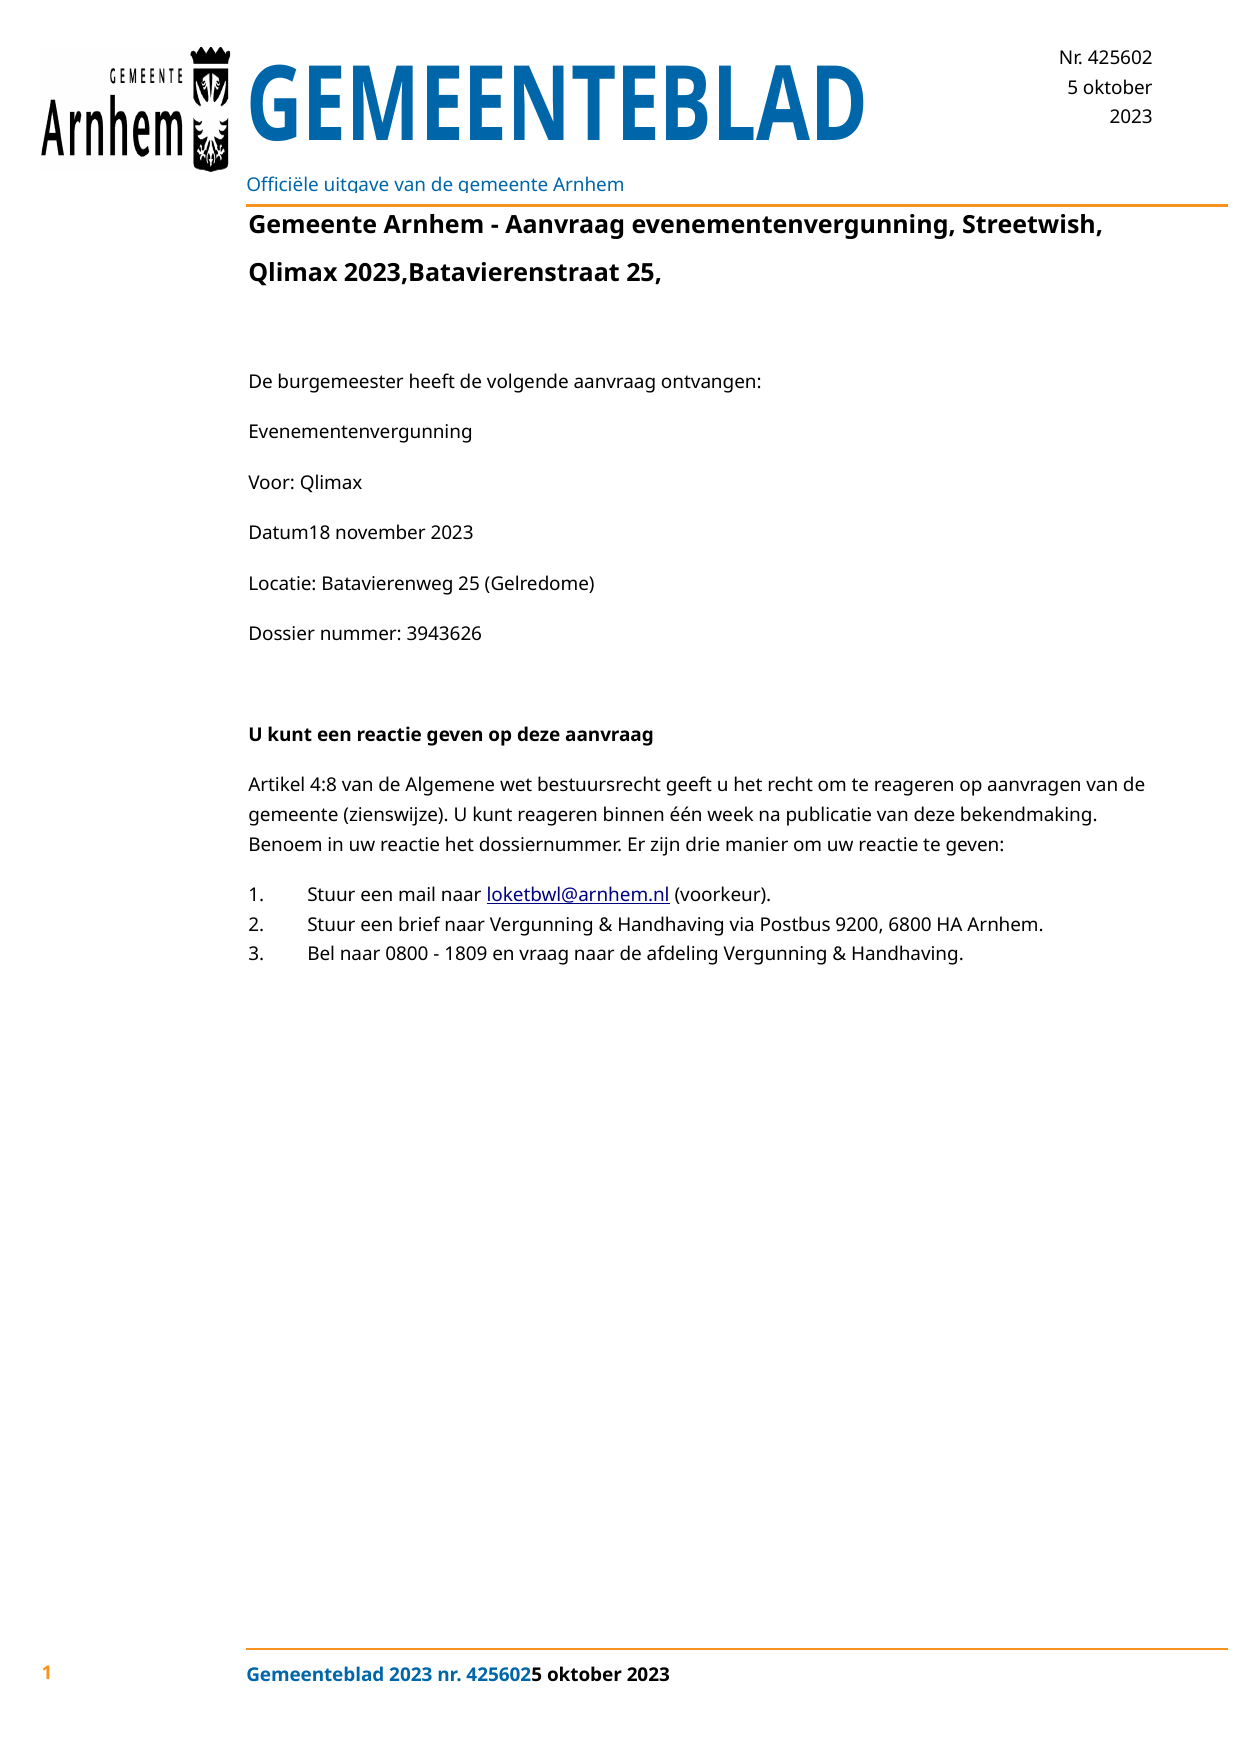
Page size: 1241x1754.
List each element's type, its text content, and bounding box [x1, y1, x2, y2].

picture [41, 47, 231, 172]
text Evenementenvergunning [248, 419, 1152, 444]
text Artikel 4:8 van de Algemene wet bestuursrecht geeft u het recht om te reageren op aanvragen van de gemeente (zienswijze). U kunt reageren binnen één week na publicatie van deze bekendmaking. Benoem in uw reactie het dossiernummer. Er zijn drie manier om uw reactie te geven: [248, 772, 1152, 857]
text Datum18 november 2023 [248, 519, 1152, 545]
text U kunt een reactie geven op deze aanvraag [248, 721, 1152, 747]
text De burgemeester heeft de volgende aanvraag ontvangen: [248, 368, 1152, 394]
text Gemeente Arnhem - Aanvraag evenementenvergunning, Streetwish, Qlimax 2023,Batavierenstraat 25, [248, 207, 1152, 288]
text Locatie: Batavierenweg 25 (Gelredome) [248, 570, 1152, 596]
list Bel naar 0800 - 1809 en vraag naar de afdeling Vergunning & Handhaving. [248, 940, 1152, 966]
list Stuur een brief naar Vergunning & Handhaving via Postbus 9200, 6800 HA Arnhem. [248, 911, 1152, 937]
text Dossier nummer: 3943626 [248, 620, 1152, 646]
text Voor: Qlimax [248, 469, 1152, 495]
list Stuur een mail naar loketbwl@arnhem.nl (voorkeur). [248, 881, 1152, 907]
